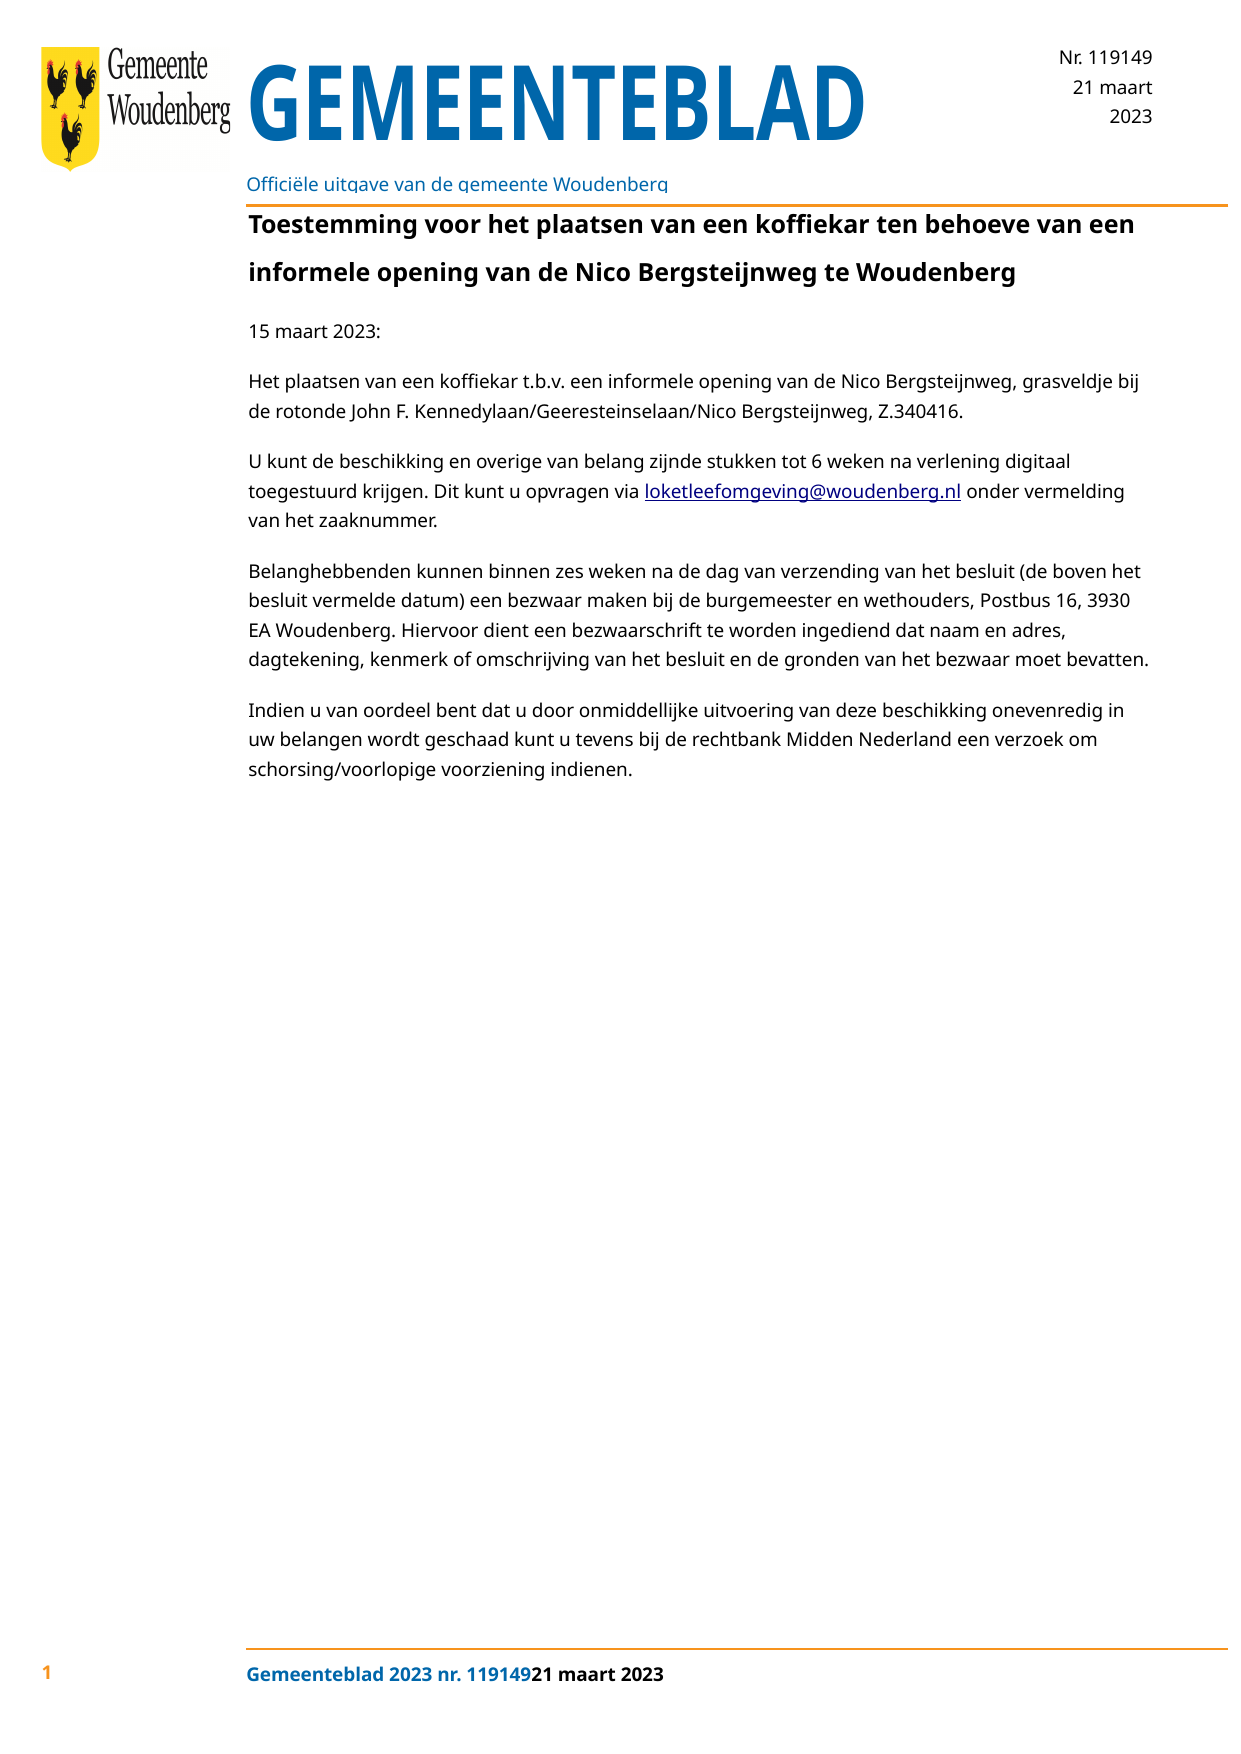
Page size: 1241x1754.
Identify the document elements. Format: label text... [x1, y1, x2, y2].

picture [41, 47, 231, 172]
text 15 maart 2023: [248, 318, 1152, 344]
text Toestemming voor het plaatsen van een koffiekar ten behoeve van een informele opening van de Nico Bergsteijnweg te Woudenberg [248, 207, 1152, 288]
text Indien u van oordeel bent dat u door onmiddellijke uitvoering van deze beschikking onevenredig in uw belangen wordt geschaad kunt u tevens bij de rechtbank Midden Nederland een verzoek om schorsing/voorlopige voorziening indienen. [248, 697, 1152, 782]
text Belanghebbenden kunnen binnen zes weken na de dag van verzending van het besluit (de boven het besluit vermelde datum) een bezwaar maken bij de burgemeester en wethouders, Postbus 16, 3930 EA Woudenberg. Hiervoor dient een bezwaarschrift te worden ingediend dat naam en adres, dagtekening, kenmerk of omschrijving van het besluit en de gronden van het bezwaar moet bevatten. [248, 558, 1152, 672]
text U kunt de beschikking en overige van belang zijnde stukken tot 6 weken na verlening digitaal toegestuurd krijgen. Dit kunt u opvragen via loketleefomgeving@woudenberg.nl onder vermelding van het zaaknummer. [248, 448, 1152, 533]
text Het plaatsen van een koffiekar t.b.v. een informele opening van de Nico Bergsteijnweg, grasveldje bij de rotonde John F. Kennedylaan/Geeresteinselaan/Nico Bergsteijnweg, Z.340416. [248, 368, 1152, 424]
